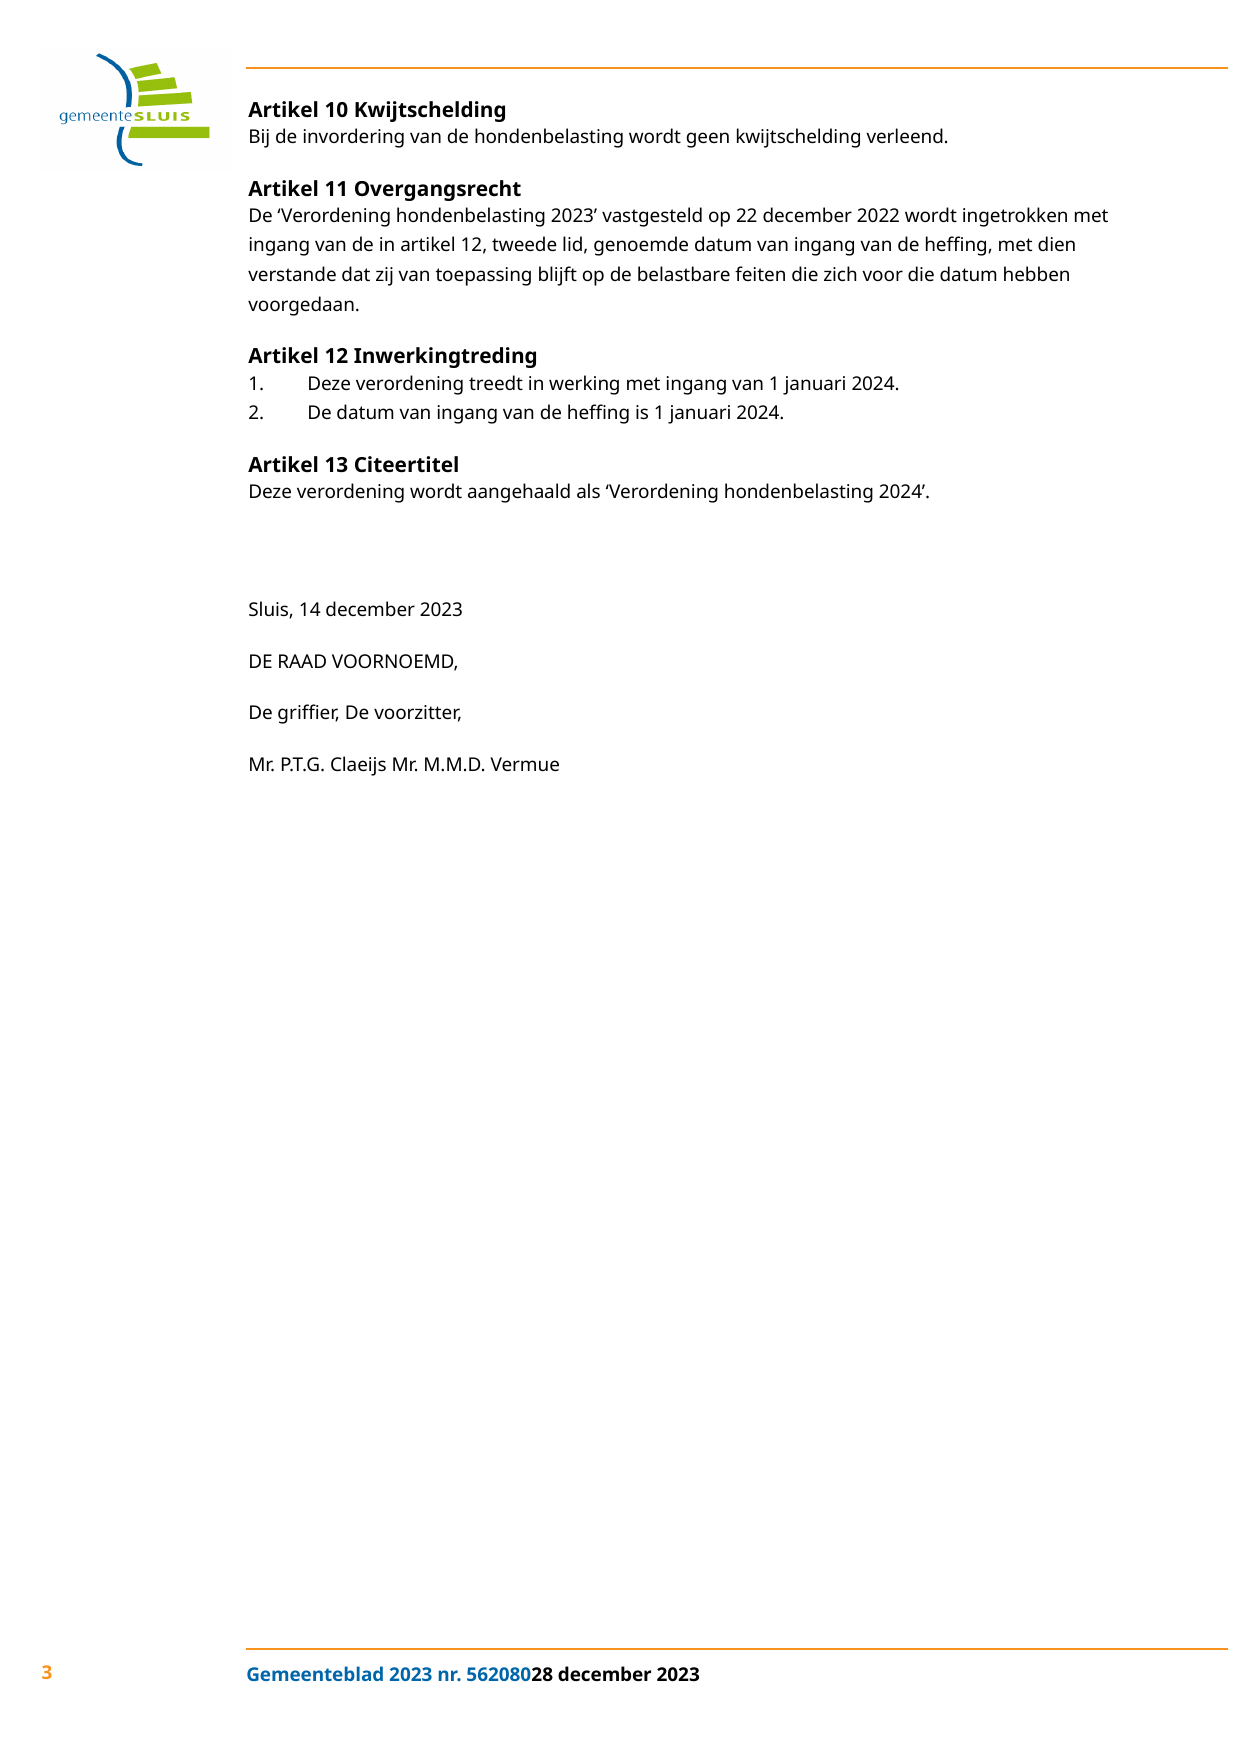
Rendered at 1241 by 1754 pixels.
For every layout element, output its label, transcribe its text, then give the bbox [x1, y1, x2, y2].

text Deze verordening wordt aangehaald als ‘Verordening hondenbelasting 2024’. [248, 478, 1152, 504]
text Artikel 10 Kwijtschelding [248, 95, 1152, 123]
text Artikel 11 Overgangsrecht [248, 174, 1152, 202]
list Deze verordening treedt in werking met ingang van 1 januari 2024. [248, 370, 1152, 395]
text DE RAAD VOORNOEMD, [248, 648, 1152, 674]
text Artikel 12 Inwerkingtreding [248, 341, 1152, 370]
picture [41, 47, 231, 172]
text De griffier, De voorzitter, [248, 699, 1152, 725]
text Artikel 13 Citeertitel [248, 450, 1152, 478]
text Mr. P.T.G. Claeijs Mr. M.M.D. Vermue [248, 751, 1152, 777]
list De datum van ingang van de heffing is 1 januari 2024. [248, 399, 1152, 425]
text De ‘Verordening hondenbelasting 2023’ vastgesteld op 22 december 2022 wordt ingetrokken met ingang van de in artikel 12, tweede lid, genoemde datum van ingang van de heffing, met dien verstande dat zij van toepassing blijft op de belastbare feiten die zich voor die datum hebben voorgedaan. [248, 202, 1152, 317]
text Sluis, 14 december 2023 [248, 596, 1152, 622]
text Bij de invordering van de hondenbelasting wordt geen kwijtschelding verleend. [248, 123, 1152, 149]
